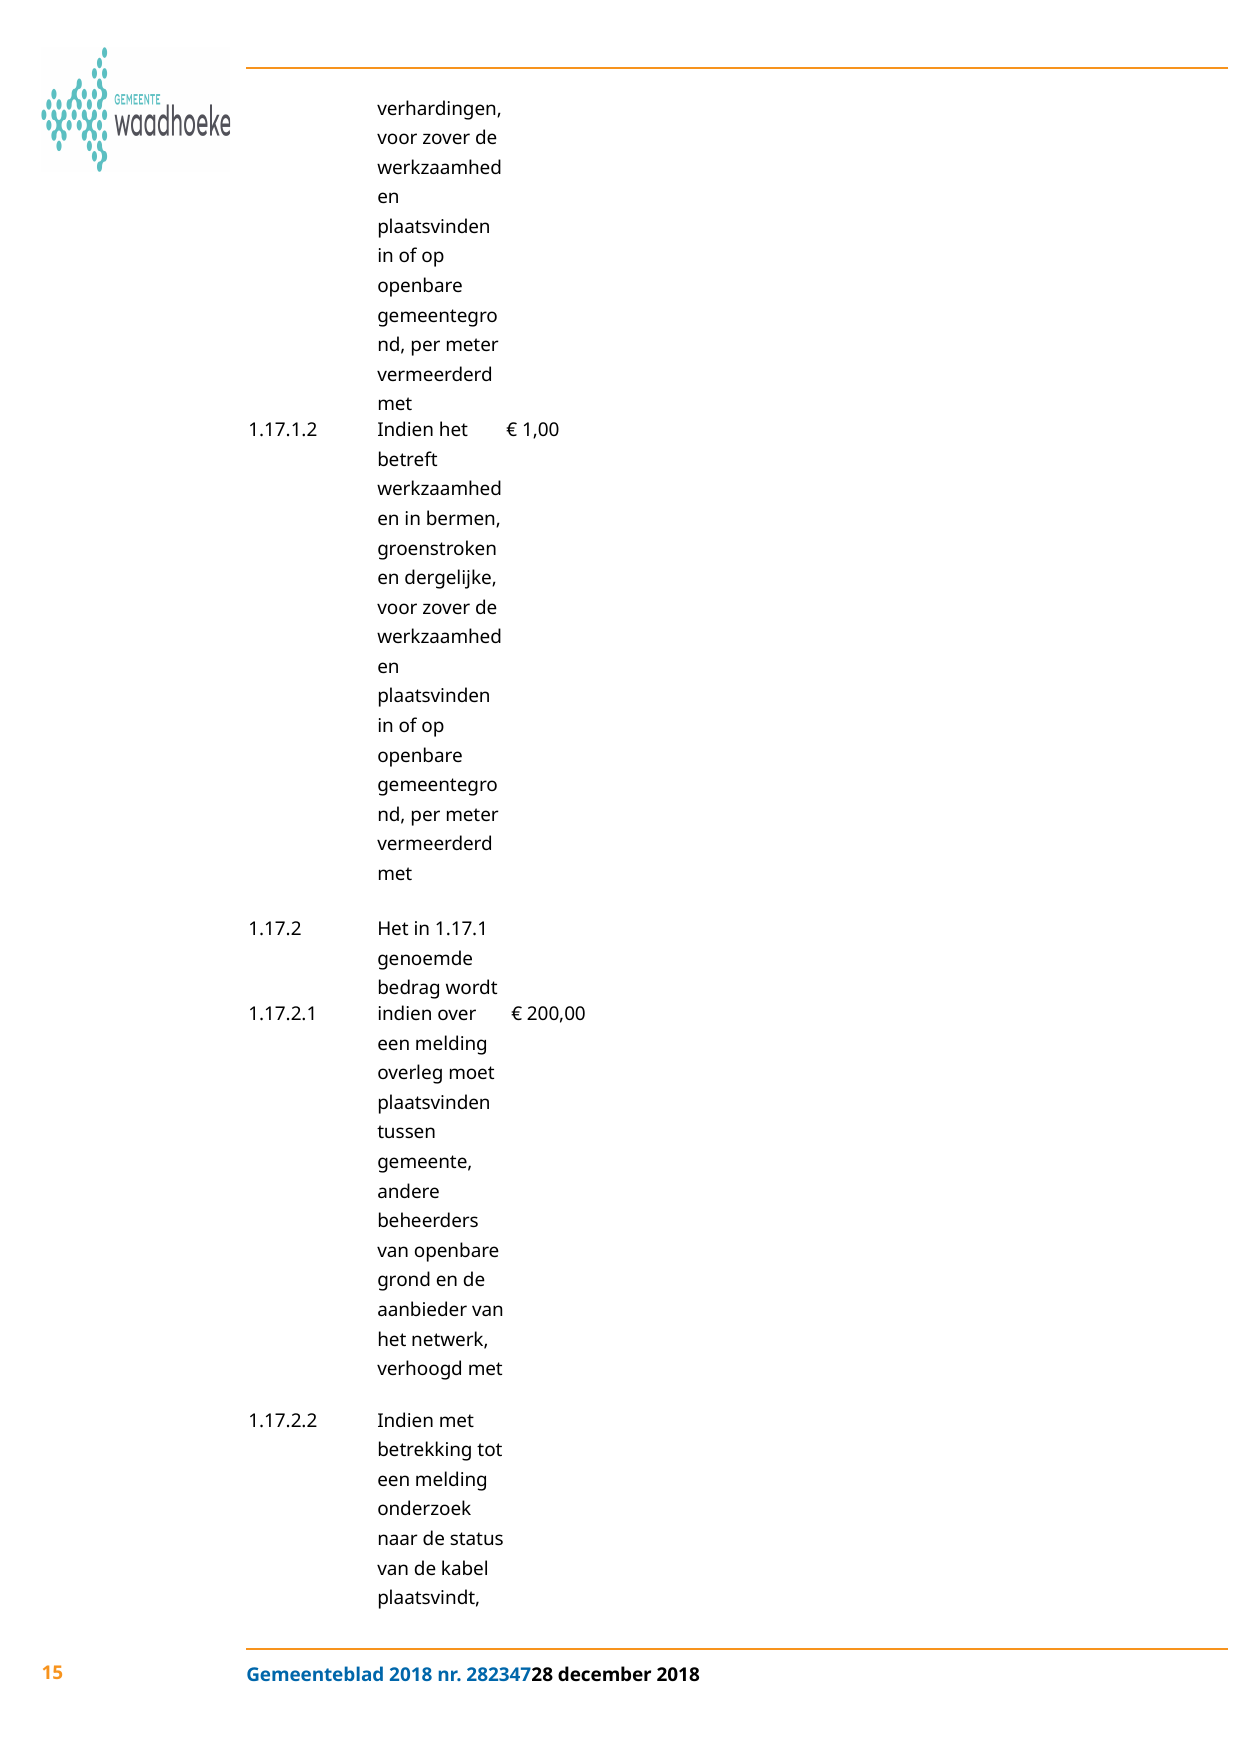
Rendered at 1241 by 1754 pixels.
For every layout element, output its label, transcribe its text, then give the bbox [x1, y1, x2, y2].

table_cell verhardingen, voor zover de werkzaamheden plaatsvinden in of op openbare gemeentegrond, per meter vermeerderd met [377, 95, 506, 416]
table_cell indien over een melding overleg moet plaatsvinden tussen gemeente, andere beheerders van openbare grond en de aanbieder van het netwerk, verhoogd met [377, 1000, 506, 1381]
table_cell 1.17.2 [248, 915, 377, 1000]
table_cell € 1,00 [506, 416, 635, 915]
table_cell [248, 1381, 377, 1407]
table_cell [377, 1381, 506, 1407]
table_cell 1.17.2.1 [248, 1000, 377, 1381]
table_cell € 200,00 [506, 1000, 635, 1381]
table_cell Indien het betreft werkzaamheden in bermen, groenstroken en dergelijke, voor zover de werkzaamheden plaatsvinden in of op openbare gemeentegrond, per meter vermeerderd met [377, 416, 506, 915]
table_cell [248, 95, 377, 416]
table_cell [506, 1407, 635, 1610]
table_cell 1.17.1.2 [248, 416, 377, 915]
table_cell Het in 1.17.1 genoemde bedrag wordt [377, 915, 506, 1000]
picture [41, 47, 231, 172]
table_cell [506, 1381, 635, 1407]
table_cell [506, 915, 635, 1000]
table_cell [506, 95, 635, 416]
table_cell Indien met betrekking tot een melding onderzoek naar de status van de kabel plaatsvindt, [377, 1407, 506, 1610]
table_cell 1.17.2.2 [248, 1407, 377, 1610]
